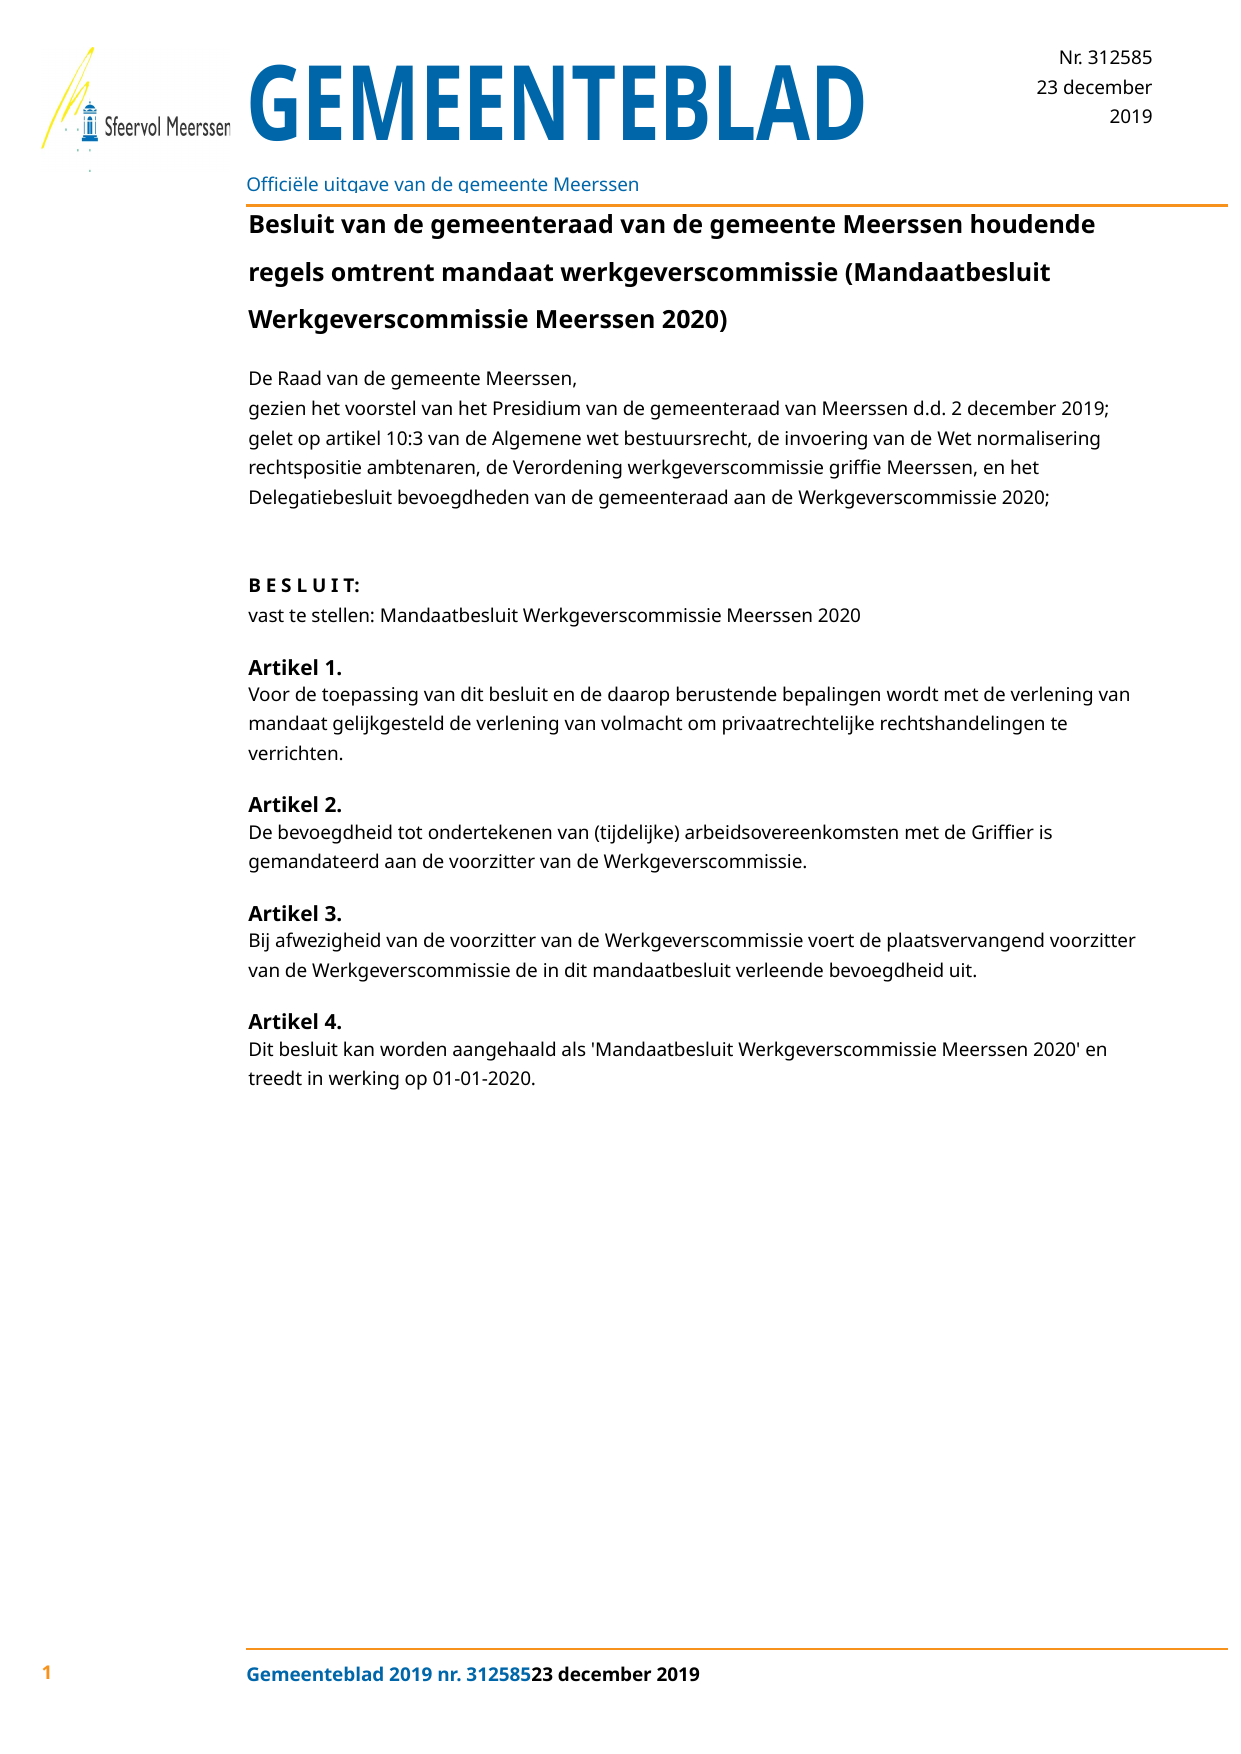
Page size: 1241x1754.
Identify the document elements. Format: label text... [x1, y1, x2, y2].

text Besluit van de gemeenteraad van de gemeente Meerssen houdende regels omtrent mandaat werkgeverscommissie (Mandaatbesluit Werkgeverscommissie Meerssen 2020) [248, 207, 1152, 336]
text Artikel 3. [248, 899, 1152, 927]
text Artikel 2. [248, 791, 1152, 819]
text Bij afwezigheid van de voorzitter van de Werkgeverscommissie voert de plaatsvervangend voorzitter van de Werkgeverscommissie de in dit mandaatbesluit verleende bevoegdheid uit. [248, 927, 1152, 983]
picture [41, 47, 231, 172]
text Voor de toepassing van dit besluit en de daarop berustende bepalingen wordt met de verlening van mandaat gelijkgesteld de verlening van volmacht om privaatrechtelijke rechtshandelingen te verrichten. [248, 681, 1152, 766]
text Artikel 4. [248, 1007, 1152, 1036]
text De Raad van de gemeente Meerssen, [248, 366, 1152, 391]
text Artikel 1. [248, 653, 1152, 681]
text vast te stellen: Mandaatbesluit Werkgeverscommissie Meerssen 2020 [248, 602, 1152, 628]
text B E S L U I T: [248, 573, 1152, 598]
text gezien het voorstel van het Presidium van de gemeenteraad van Meerssen d.d. 2 december 2019; [248, 395, 1152, 421]
text De bevoegdheid tot ondertekenen van (tijdelijke) arbeidsovereenkomsten met de Griffier is gemandateerd aan de voorzitter van de Werkgeverscommissie. [248, 819, 1152, 874]
text gelet op artikel 10:3 van de Algemene wet bestuursrecht, de invoering van de Wet normalisering rechtspositie ambtenaren, de Verordening werkgeverscommissie griffie Meerssen, en het Delegatiebesluit bevoegdheden van de gemeenteraad aan de Werkgeverscommissie 2020; [248, 425, 1152, 509]
text Dit besluit kan worden aangehaald als 'Mandaatbesluit Werkgeverscommissie Meerssen 2020' en treedt in werking op 01-01-2020. [248, 1036, 1152, 1091]
